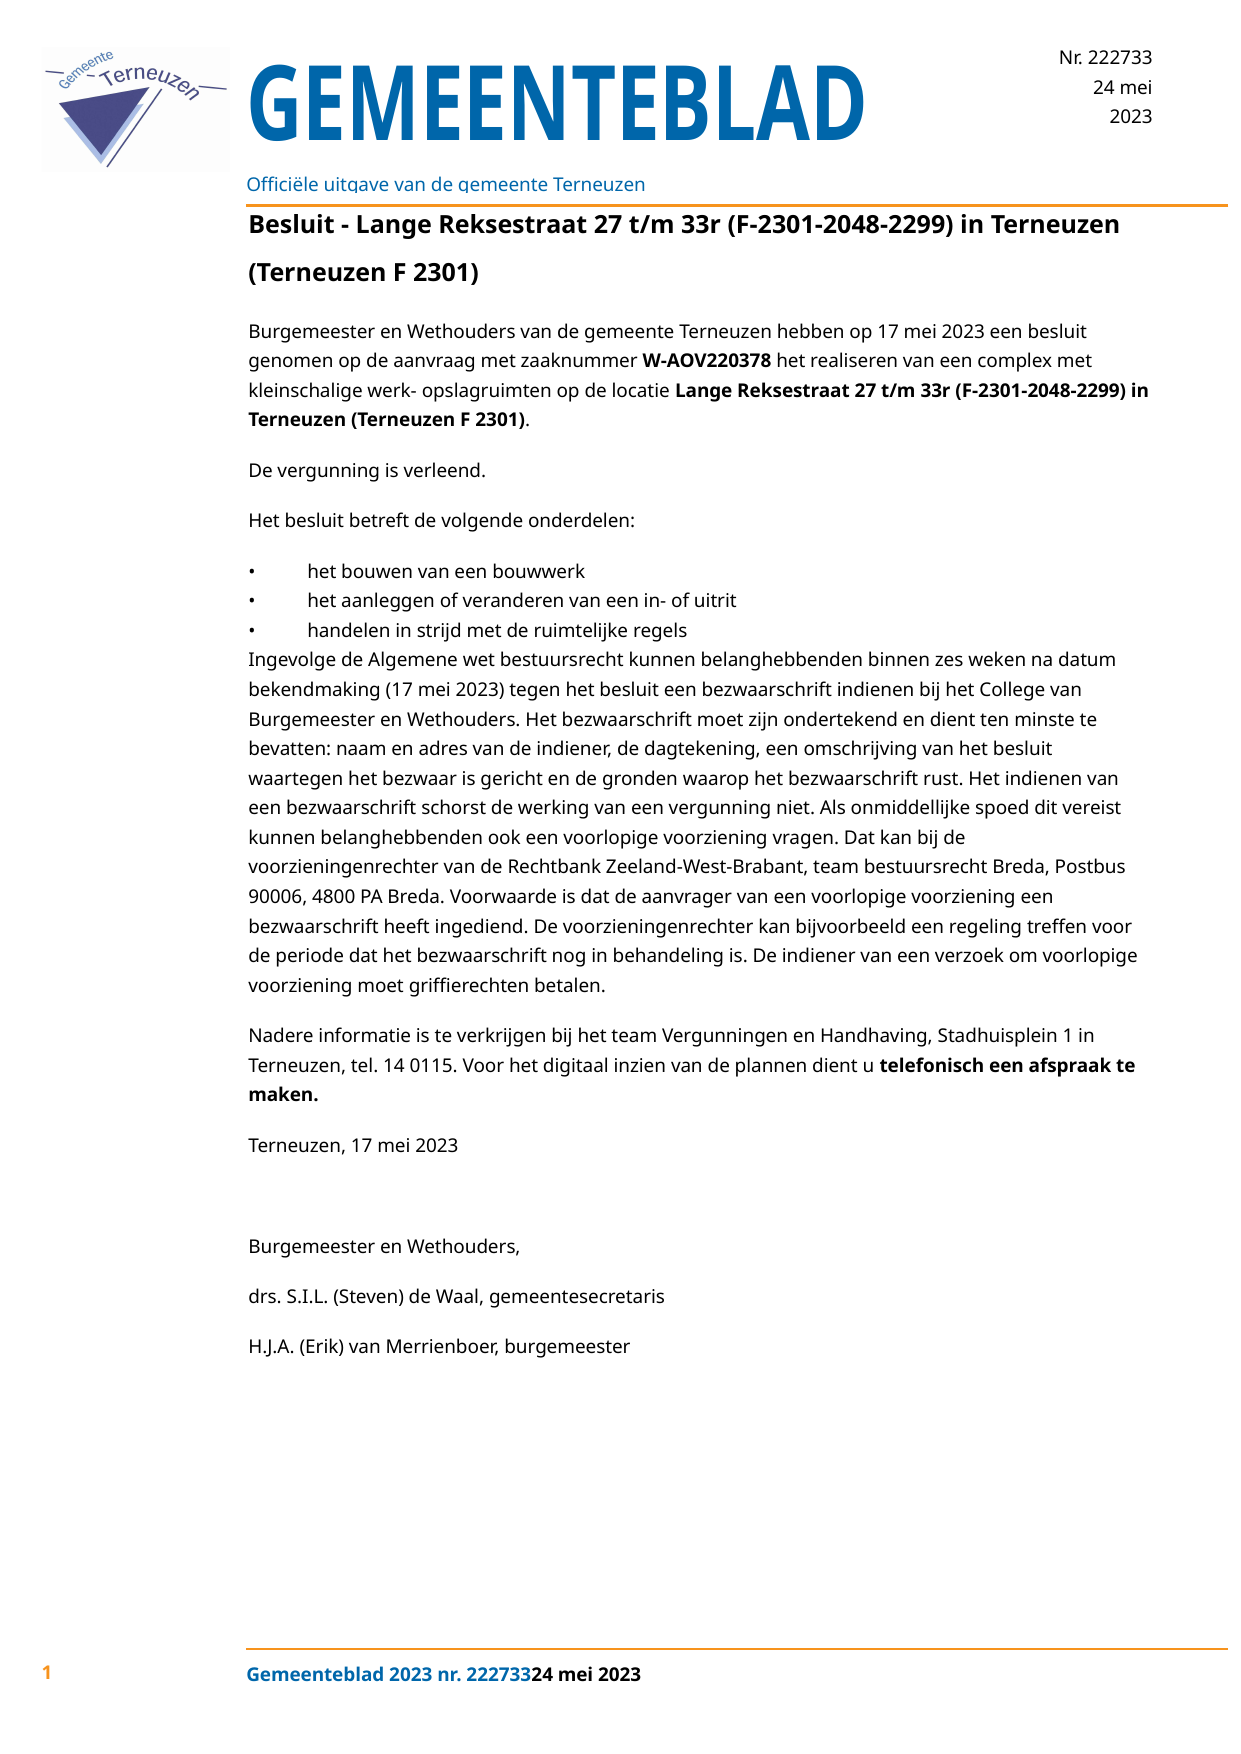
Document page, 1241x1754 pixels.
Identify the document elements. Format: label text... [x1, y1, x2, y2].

text Het besluit betreft de volgende onderdelen: [248, 507, 1152, 533]
list het bouwen van een bouwwerk [248, 558, 1152, 584]
list handelen in strijd met de ruimtelijke regels [248, 617, 1152, 643]
text H.J.A. (Erik) van Merrienboer, burgemeester [248, 1334, 1152, 1359]
text Terneuzen, 17 mei 2023 [248, 1132, 1152, 1158]
picture [41, 47, 231, 172]
text drs. S.I.L. (Steven) de Waal, gemeentesecretaris [248, 1283, 1152, 1309]
text De vergunning is verleend. [248, 457, 1152, 483]
list het aanleggen of veranderen van een in- of uitrit [248, 587, 1152, 613]
text Ingevolge de Algemene wet bestuursrecht kunnen belanghebbenden binnen zes weken na datum bekendmaking (17 mei 2023) tegen het besluit een bezwaarschrift indienen bij het College van Burgemeester en Wethouders. Het bezwaarschrift moet zijn ondertekend en dient ten minste te bevatten: naam en adres van de indiener, de dagtekening, een omschrijving van het besluit waartegen het bezwaar is gericht en de gronden waarop het bezwaarschrift rust. Het indienen van een bezwaarschrift schorst de werking van een vergunning niet. Als onmiddellijke spoed dit vereist kunnen belanghebbenden ook een voorlopige voorziening vragen. Dat kan bij de voorzieningenrechter van de Rechtbank Zeeland-West-Brabant, team bestuursrecht Breda, Postbus 90006, 4800 PA Breda. Voorwaarde is dat de aanvrager van een voorlopige voorziening een bezwaarschrift heeft ingediend. De voorzieningenrechter kan bijvoorbeeld een regeling treffen voor de periode dat het bezwaarschrift nog in behandeling is. De indiener van een verzoek om voorlopige voorziening moet griffierechten betalen. [248, 647, 1152, 998]
text Besluit - Lange Reksestraat 27 t/m 33r (F-2301-2048-2299) in Terneuzen (Terneuzen F 2301) [248, 207, 1152, 288]
text Burgemeester en Wethouders, [248, 1233, 1152, 1259]
text Nadere informatie is te verkrijgen bij het team Vergunningen en Handhaving, Stadhuisplein 1 in Terneuzen, tel. 14 0115. Voor het digitaal inzien van de plannen dient u telefonisch een afspraak te maken. [248, 1022, 1152, 1107]
text Burgemeester en Wethouders van de gemeente Terneuzen hebben op 17 mei 2023 een besluit genomen op de aanvraag met zaaknummer W-AOV220378 het realiseren van een complex met kleinschalige werk- opslagruimten op de locatie Lange Reksestraat 27 t/m 33r (F-2301-2048-2299) in Terneuzen (Terneuzen F 2301). [248, 318, 1152, 432]
